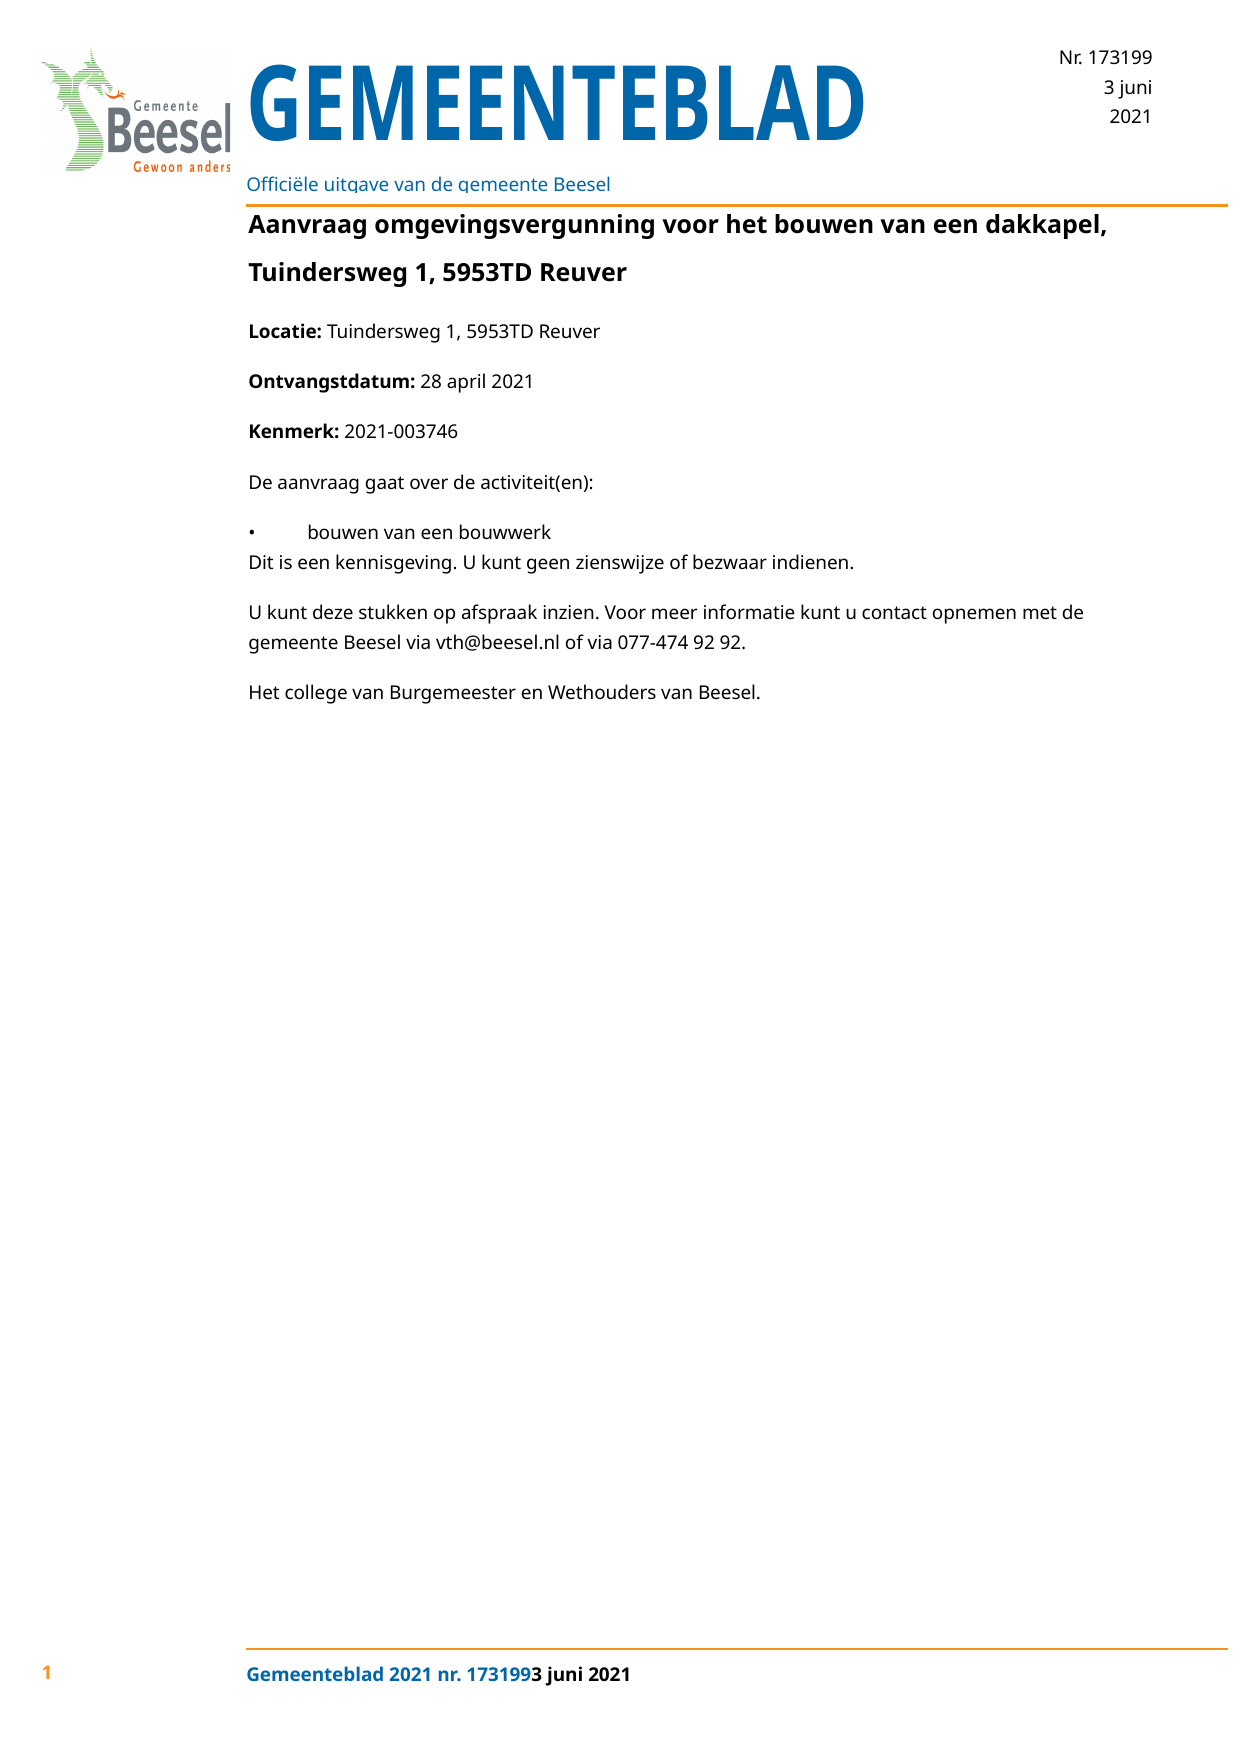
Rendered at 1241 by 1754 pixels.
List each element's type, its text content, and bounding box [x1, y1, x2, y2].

text Kenmerk: 2021-003746 [248, 419, 1152, 444]
text Ontvangstdatum: 28 april 2021 [248, 368, 1152, 394]
text U kunt deze stukken op afspraak inzien. Voor meer informatie kunt u contact opnemen met de gemeente Beesel via vth@beesel.nl of via 077-474 92 92. [248, 599, 1152, 655]
text Aanvraag omgevingsvergunning voor het bouwen van een dakkapel, Tuindersweg 1, 5953TD Reuver [248, 207, 1152, 288]
text Dit is een kennisgeving. U kunt geen zienswijze of bezwaar indienen. [248, 549, 1152, 575]
text Locatie: Tuindersweg 1, 5953TD Reuver [248, 318, 1152, 344]
picture [41, 47, 231, 172]
text De aanvraag gaat over de activiteit(en): [248, 469, 1152, 495]
text Het college van Burgemeester en Wethouders van Beesel. [248, 679, 1152, 705]
list bouwen van een bouwwerk [248, 519, 1152, 545]
